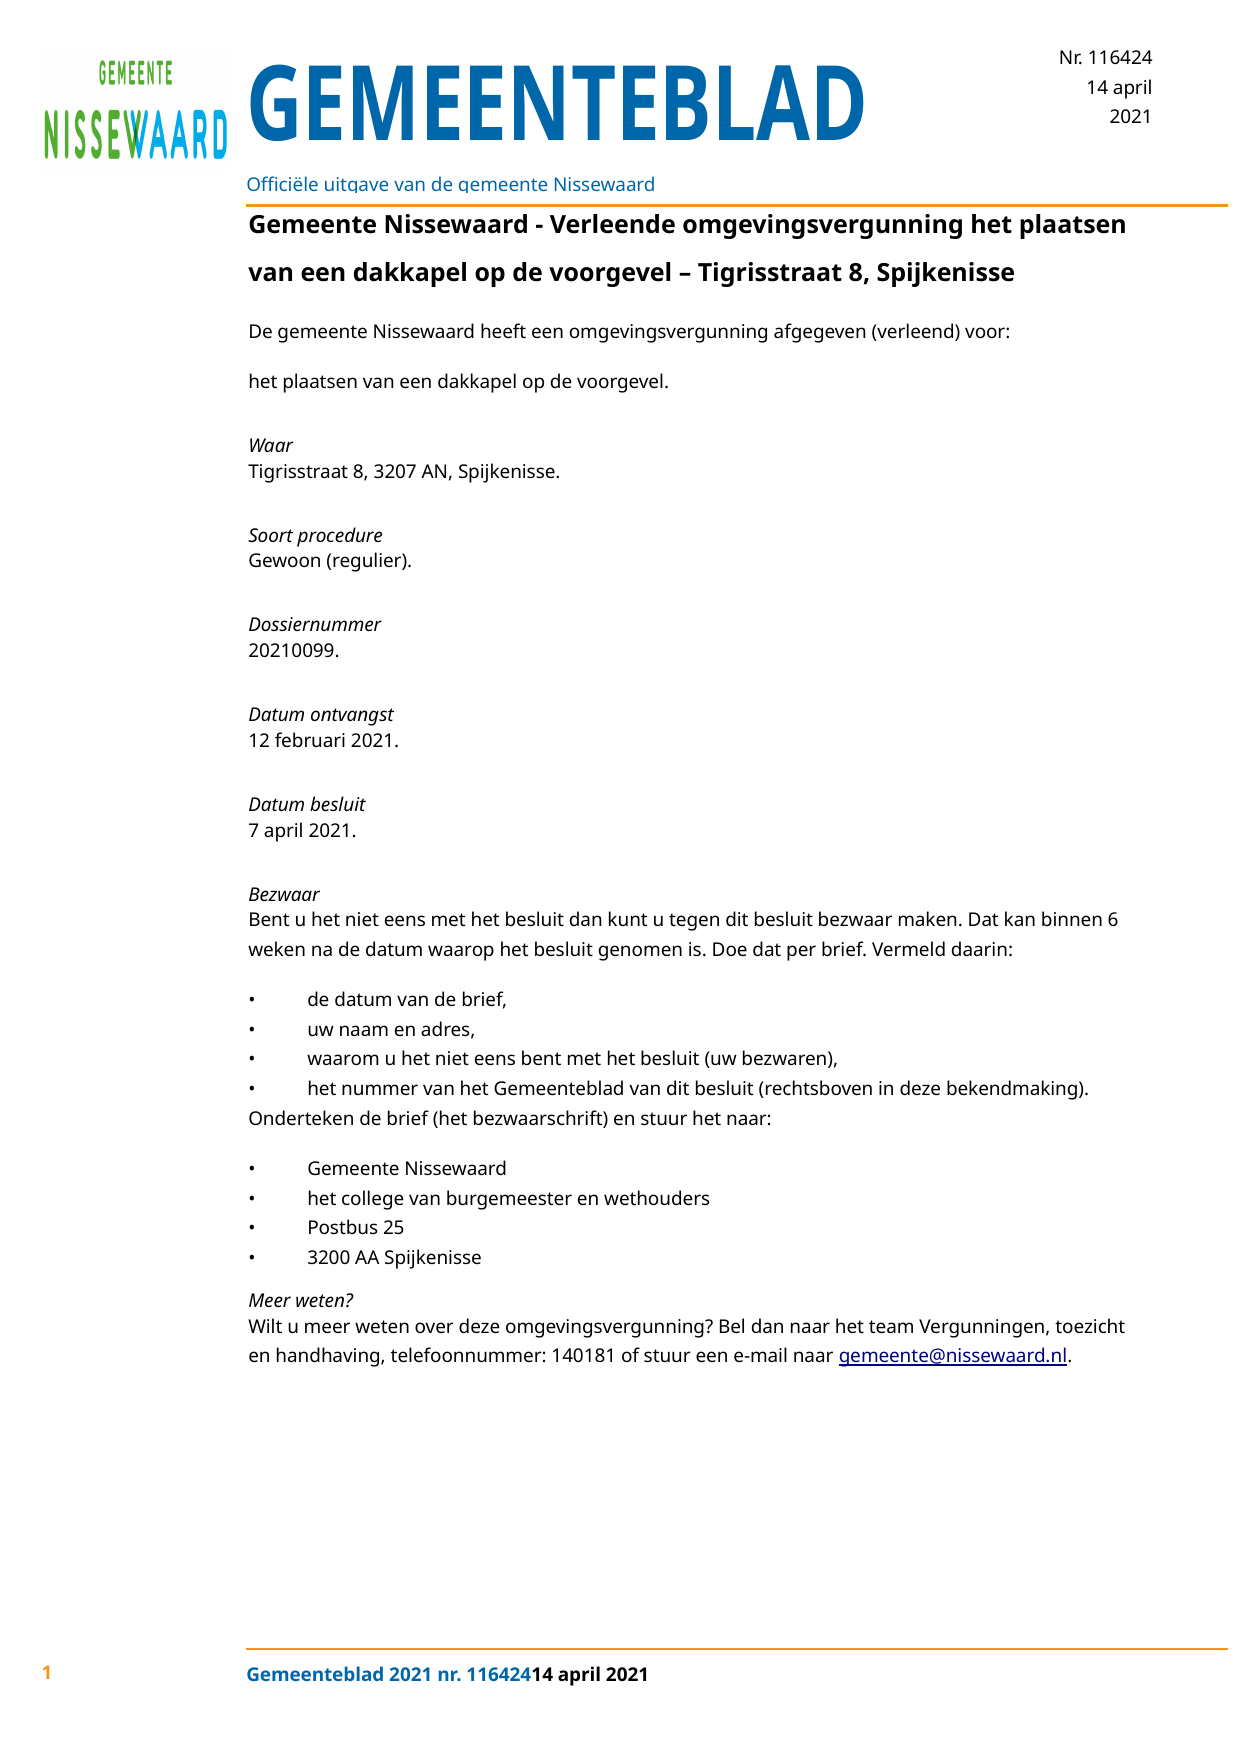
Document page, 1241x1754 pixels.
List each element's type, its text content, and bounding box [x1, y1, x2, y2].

list waarom u het niet eens bent met het besluit (uw bezwaren), [248, 1046, 1152, 1071]
picture [41, 47, 231, 172]
text Soort procedure [248, 522, 1152, 548]
text Datum ontvangst [248, 701, 1152, 727]
list het nummer van het Gemeenteblad van dit besluit (rechtsboven in deze bekendmaking). [248, 1075, 1152, 1101]
text Waar [248, 432, 1152, 458]
text Meer weten? [248, 1287, 1152, 1313]
text het plaatsen van een dakkapel op de voorgevel. [248, 368, 1152, 394]
text 7 april 2021. [248, 817, 1152, 842]
list 3200 AA Spijkenisse [248, 1244, 1152, 1270]
text De gemeente Nissewaard heeft een omgevingsvergunning afgegeven (verleend) voor: [248, 318, 1152, 344]
list Gemeente Nissewaard [248, 1155, 1152, 1181]
text Dossiernummer [248, 612, 1152, 637]
list uw naam en adres, [248, 1016, 1152, 1042]
text Gemeente Nissewaard - Verleende omgevingsvergunning het plaatsen van een dakkapel op de voorgevel – Tigrisstraat 8, Spijkenisse [248, 207, 1152, 288]
text 20210099. [248, 637, 1152, 663]
list Postbus 25 [248, 1214, 1152, 1240]
text 12 februari 2021. [248, 727, 1152, 753]
text Tigrisstraat 8, 3207 AN, Spijkenisse. [248, 458, 1152, 484]
text Datum besluit [248, 791, 1152, 817]
list het college van burgemeester en wethouders [248, 1185, 1152, 1211]
text Wilt u meer weten over deze omgevingsvergunning? Bel dan naar het team Vergunningen, toezicht en handhaving, telefoonnummer: 140181 of stuur een e-mail naar gemeente@nissewaard.nl. [248, 1313, 1152, 1368]
text Bezwaar [248, 881, 1152, 906]
text Gewoon (regulier). [248, 548, 1152, 573]
text Onderteken de brief (het bezwaarschrift) en stuur het naar: [248, 1105, 1152, 1131]
list de datum van de brief, [248, 986, 1152, 1012]
text Bent u het niet eens met het besluit dan kunt u tegen dit besluit bezwaar maken. Dat kan binnen 6 weken na de datum waarop het besluit genomen is. Doe dat per brief. Vermeld daarin: [248, 906, 1152, 962]
